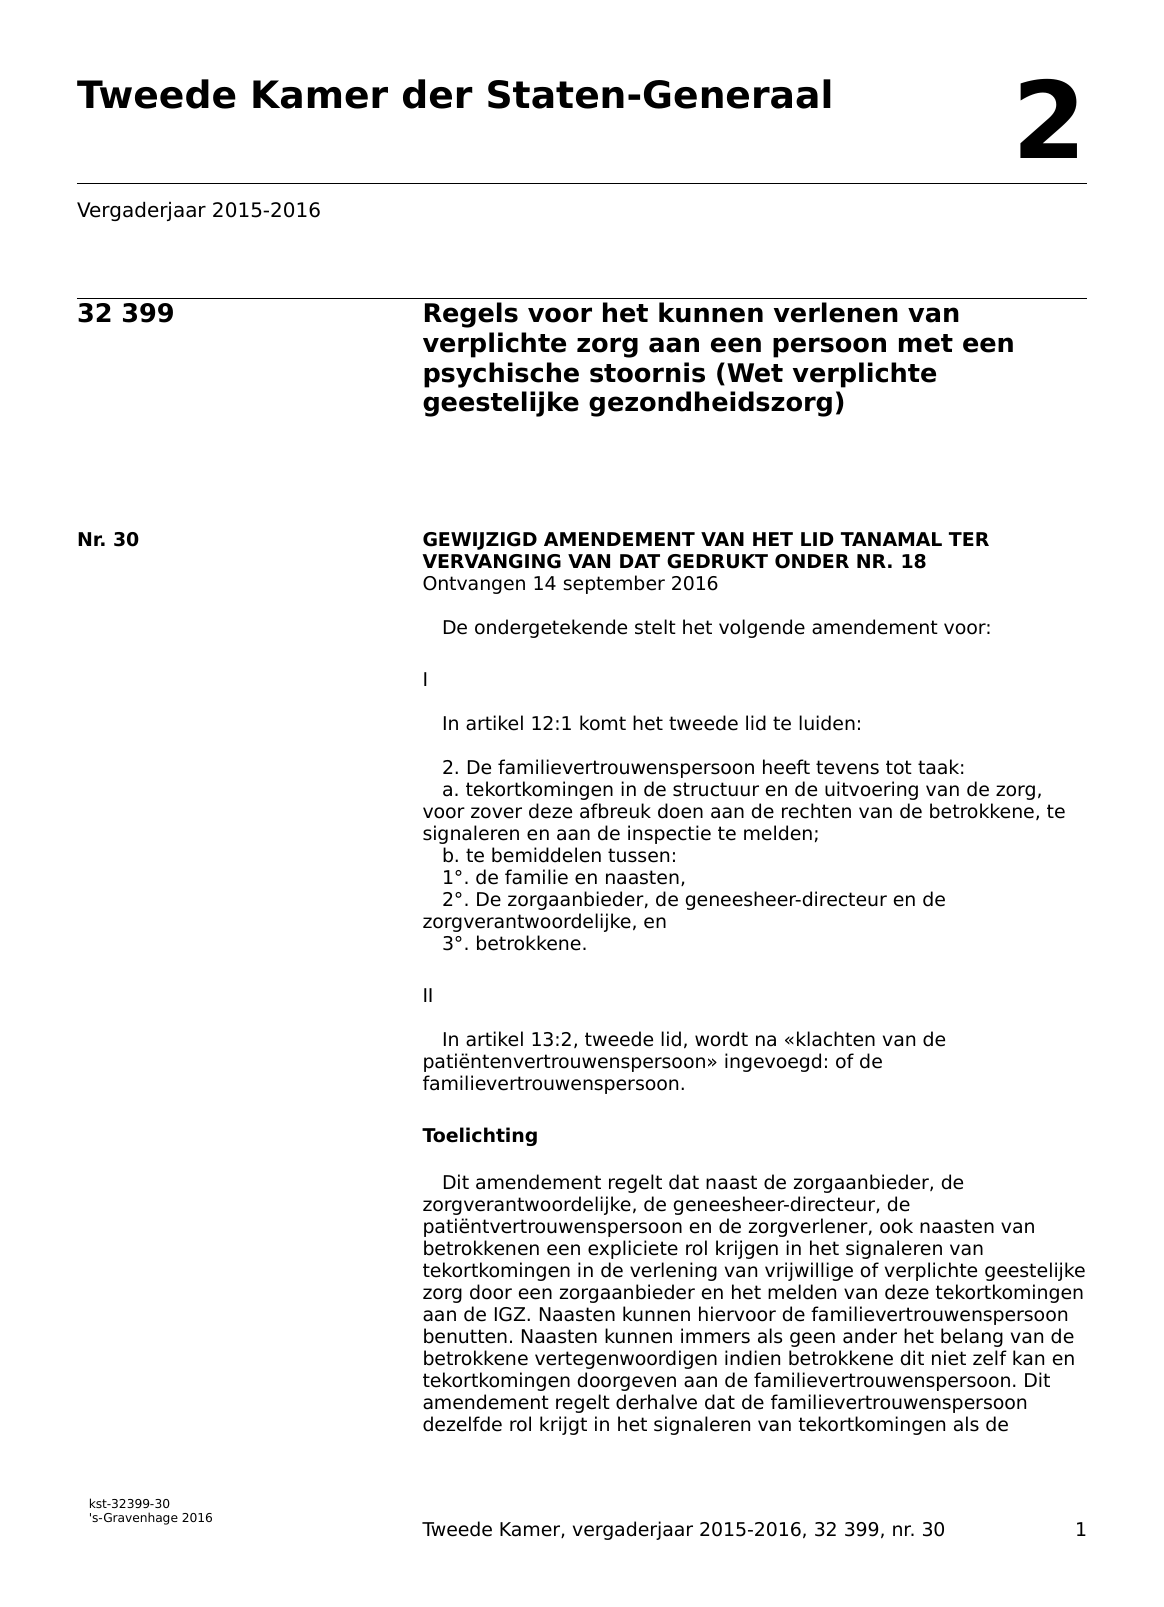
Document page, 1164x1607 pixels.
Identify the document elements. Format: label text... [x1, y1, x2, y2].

text De ondergetekende stelt het volgende amendement voor: [422, 617, 1087, 639]
subtitle 32 399 Regels voor het kunnen verlenen van verplichte zorg aan een persoon met een psychische stoornis (Wet verplichte geestelijke gezondheidszorg) [77, 299, 1087, 418]
table_header 2 [886, 59, 1087, 183]
text In artikel 13:2, tweede lid, wordt na «klachten van de patiëntenvertrouwenspersoon» ingevoegd: of de familievertrouwenspersoon. [422, 1029, 1087, 1095]
text 2. De familievertrouwenspersoon heeft tevens tot taak: [422, 757, 1087, 779]
text b. te bemiddelen tussen: [422, 845, 1087, 867]
text In artikel 12:1 komt het tweede lid te luiden: [422, 713, 1087, 735]
text 's-Gravenhage 2016 [88, 1511, 323, 1525]
table_header Tweede Kamer der Staten-Generaal [77, 59, 886, 183]
text Ontvangen 14 september 2016 [422, 573, 1087, 595]
text kst-32399-30 [88, 1497, 323, 1511]
text 3°. betrokkene. [422, 933, 1087, 955]
table_cell Vergaderjaar 2015-2016 [77, 184, 1087, 298]
text 1°. de familie en naasten, [422, 867, 1087, 889]
text a. tekortkomingen in de structuur en de uitvoering van de zorg, voor zover deze afbreuk doen aan de rechten van de betrokkene, te signaleren en aan de inspectie te melden; [422, 779, 1087, 845]
text 2°. De zorgaanbieder, de geneesheer-directeur en de zorgverantwoordelijke, en [422, 889, 1087, 933]
subtitle Nr. 30 GEWIJZIGD AMENDEMENT VAN HET LID TANAMAL TER VERVANGING VAN DAT GEDRUKT ONDER NR. 18 [77, 529, 1087, 573]
subtitle Toelichting [422, 1125, 1087, 1147]
text Dit amendement regelt dat naast de zorgaanbieder, de zorgverantwoordelijke, de geneesheer-directeur, de patiëntvertrouwenspersoon en de zorgverlener, ook naasten van betrokkenen een expliciete rol krijgen in het signaleren van tekortkomingen in de verlening van vrijwillige of verplichte geestelijke zorg door een zorgaanbieder en het melden van deze tekortkomingen aan de IGZ. Naasten kunnen hiervoor de familievertrouwenspersoon benutten. Naasten kunnen immers als geen ander het belang van de betrokkene vertegenwoordigen indien betrokkene dit niet zelf kan en tekortkomingen doorgeven aan de familievertrouwenspersoon. Dit amendement regelt derhalve dat de familievertrouwenspersoon dezelfde rol krijgt in het signaleren van tekortkomingen als de [422, 1172, 1087, 1436]
subtitle I [422, 669, 1087, 691]
subtitle II [422, 985, 1087, 1007]
